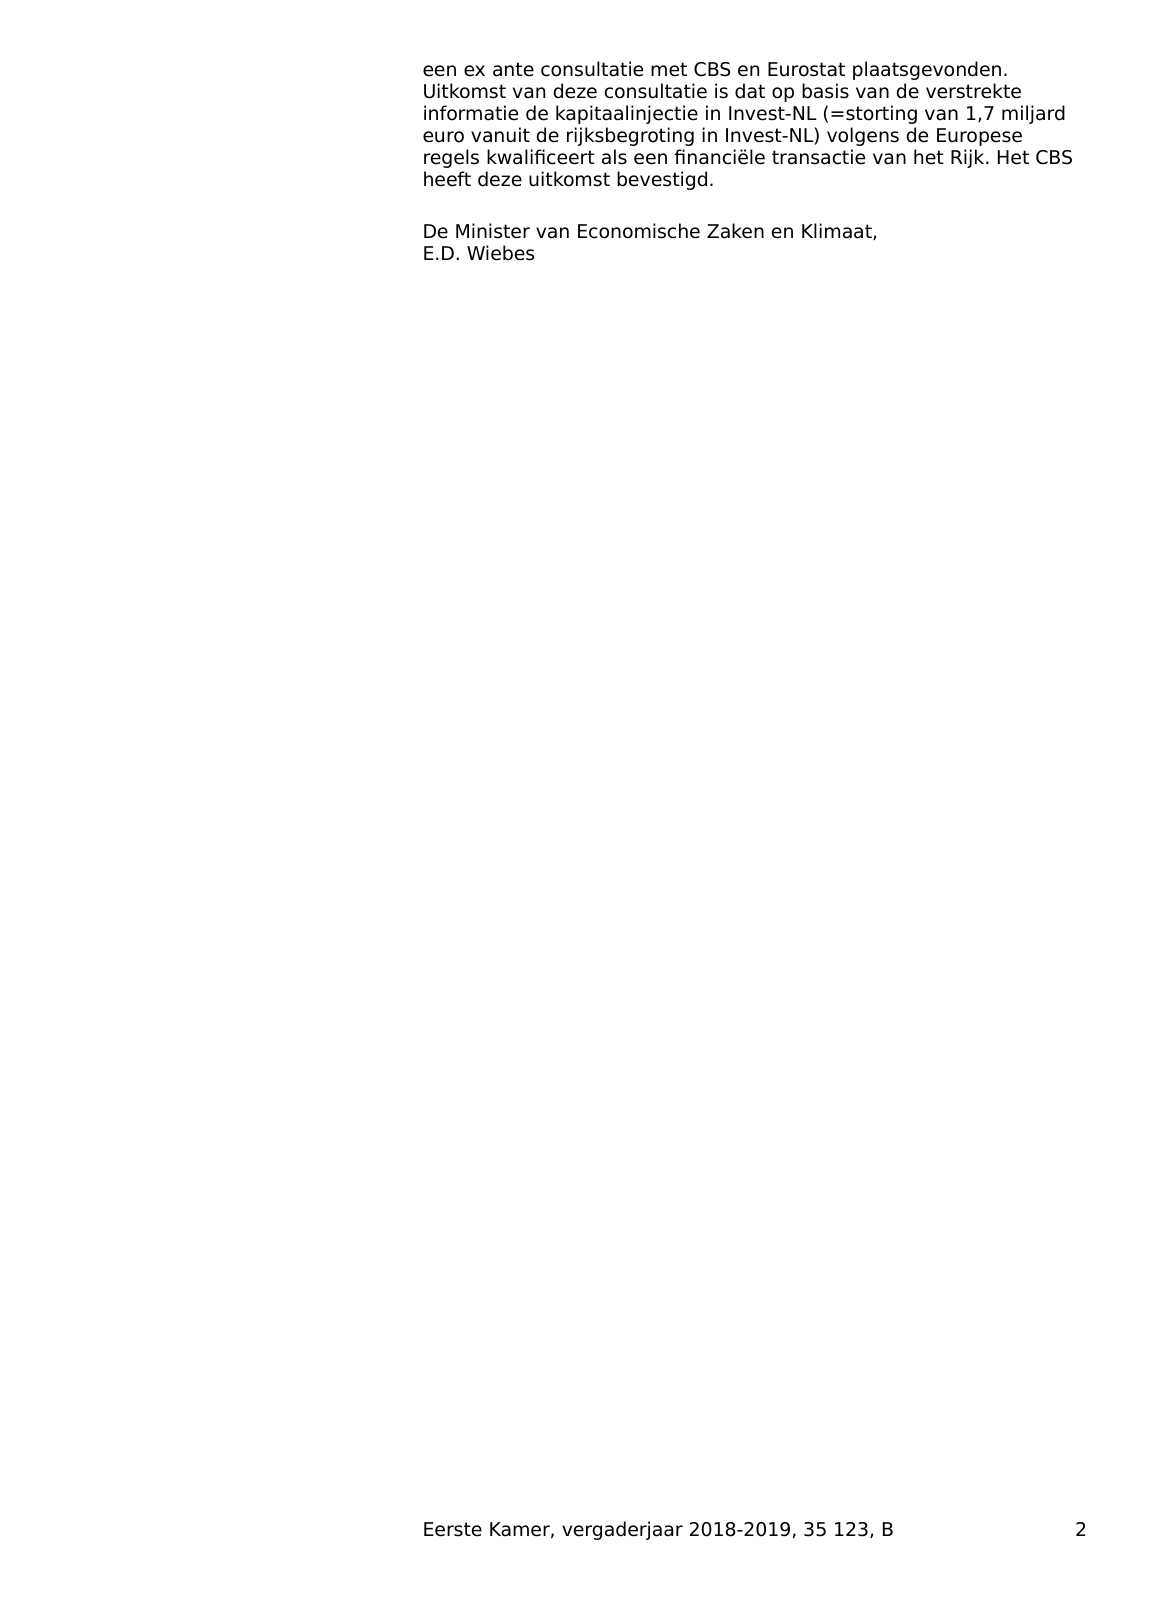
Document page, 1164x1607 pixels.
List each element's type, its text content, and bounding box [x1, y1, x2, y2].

text een ex ante consultatie met CBS en Eurostat plaatsgevonden. Uitkomst van deze consultatie is dat op basis van de verstrekte informatie de kapitaalinjectie in Invest-NL (=storting van 1,7 miljard euro vanuit de rijksbegroting in Invest-NL) volgens de Europese regels kwalificeert als een financiële transactie van het Rijk. Het CBS heeft deze uitkomst bevestigd. [422, 59, 1087, 191]
text De Minister van Economische Zaken en Klimaat, E.D. Wiebes [422, 221, 1087, 265]
